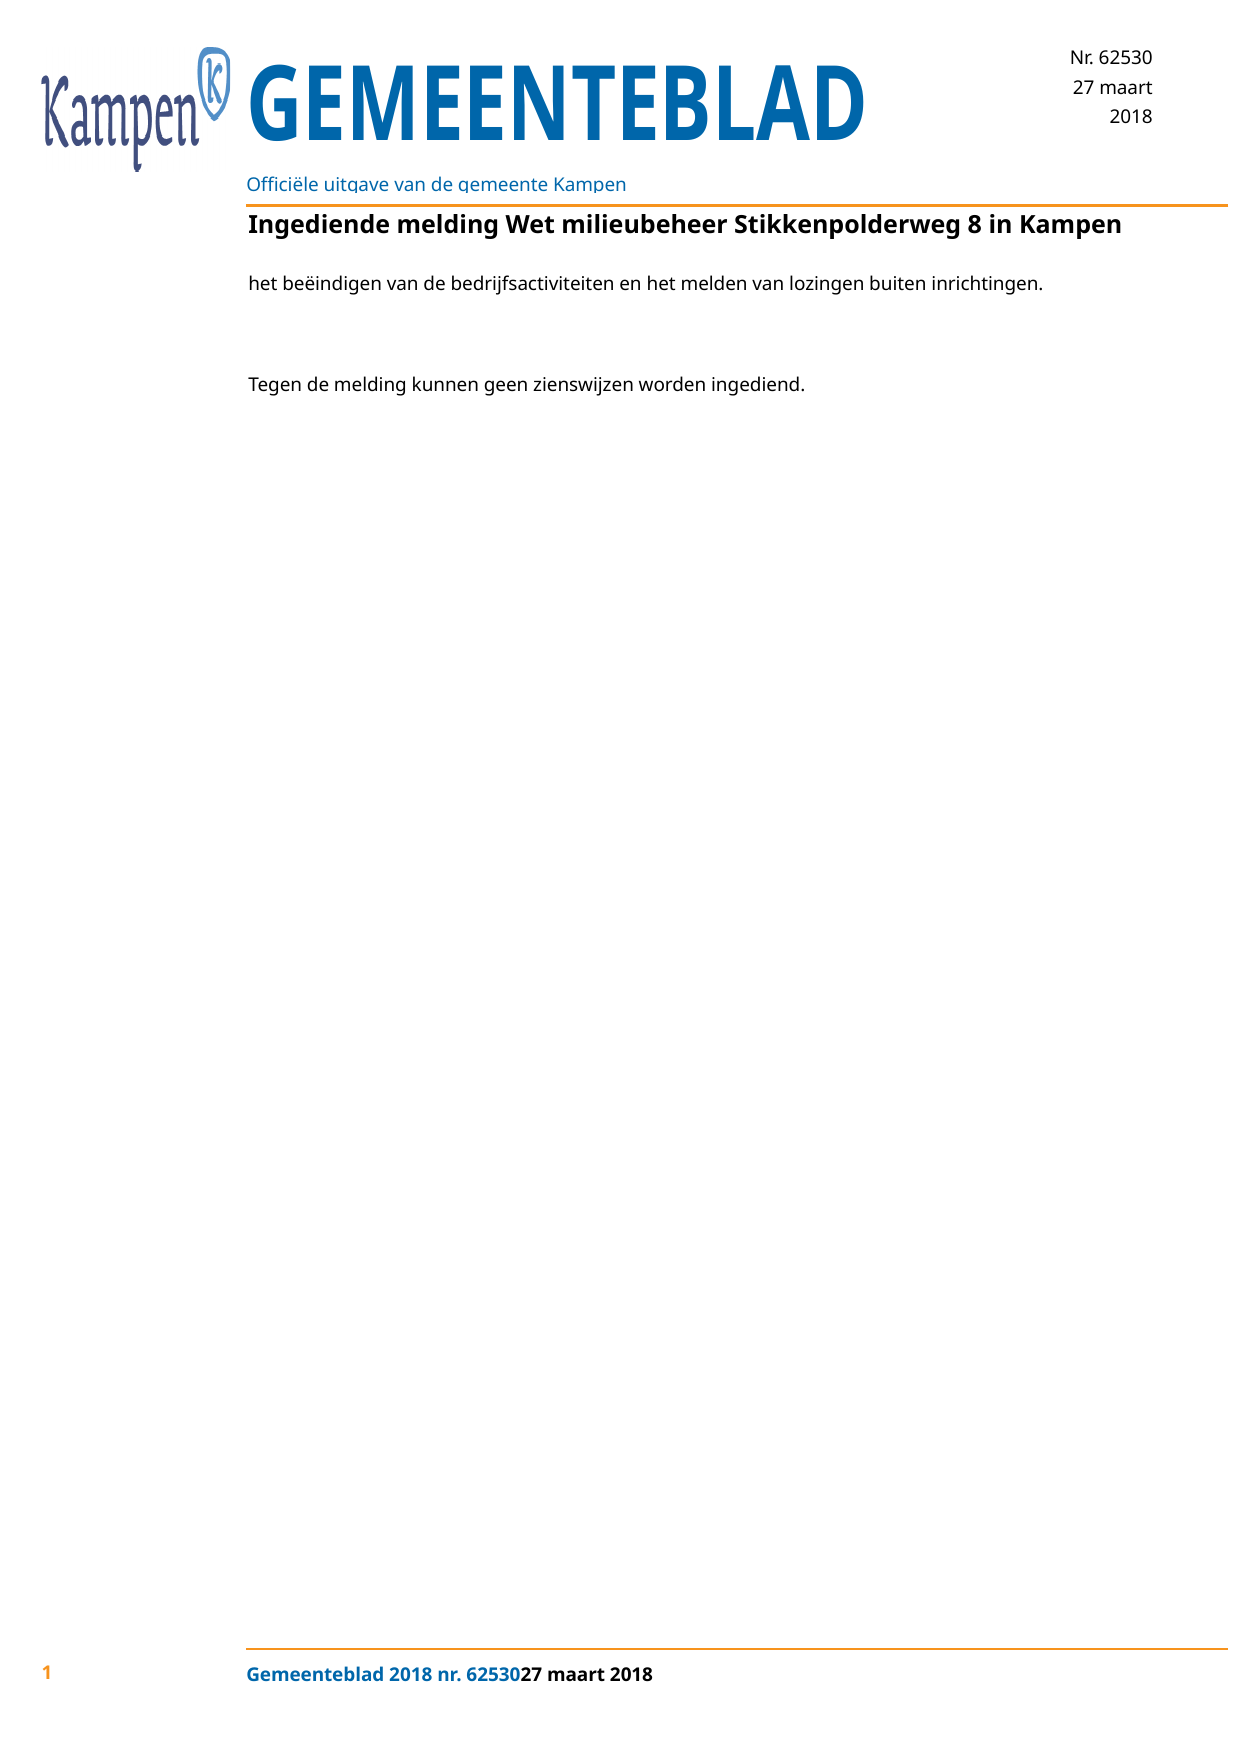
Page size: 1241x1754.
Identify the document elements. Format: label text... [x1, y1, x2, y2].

picture [41, 47, 231, 172]
text Tegen de melding kunnen geen zienswijzen worden ingediend. [248, 371, 1152, 397]
text Ingediende melding Wet milieubeheer Stikkenpolderweg 8 in Kampen [248, 207, 1152, 241]
text het beëindigen van de bedrijfsactiviteiten en het melden van lozingen buiten inrichtingen. [248, 270, 1152, 296]
